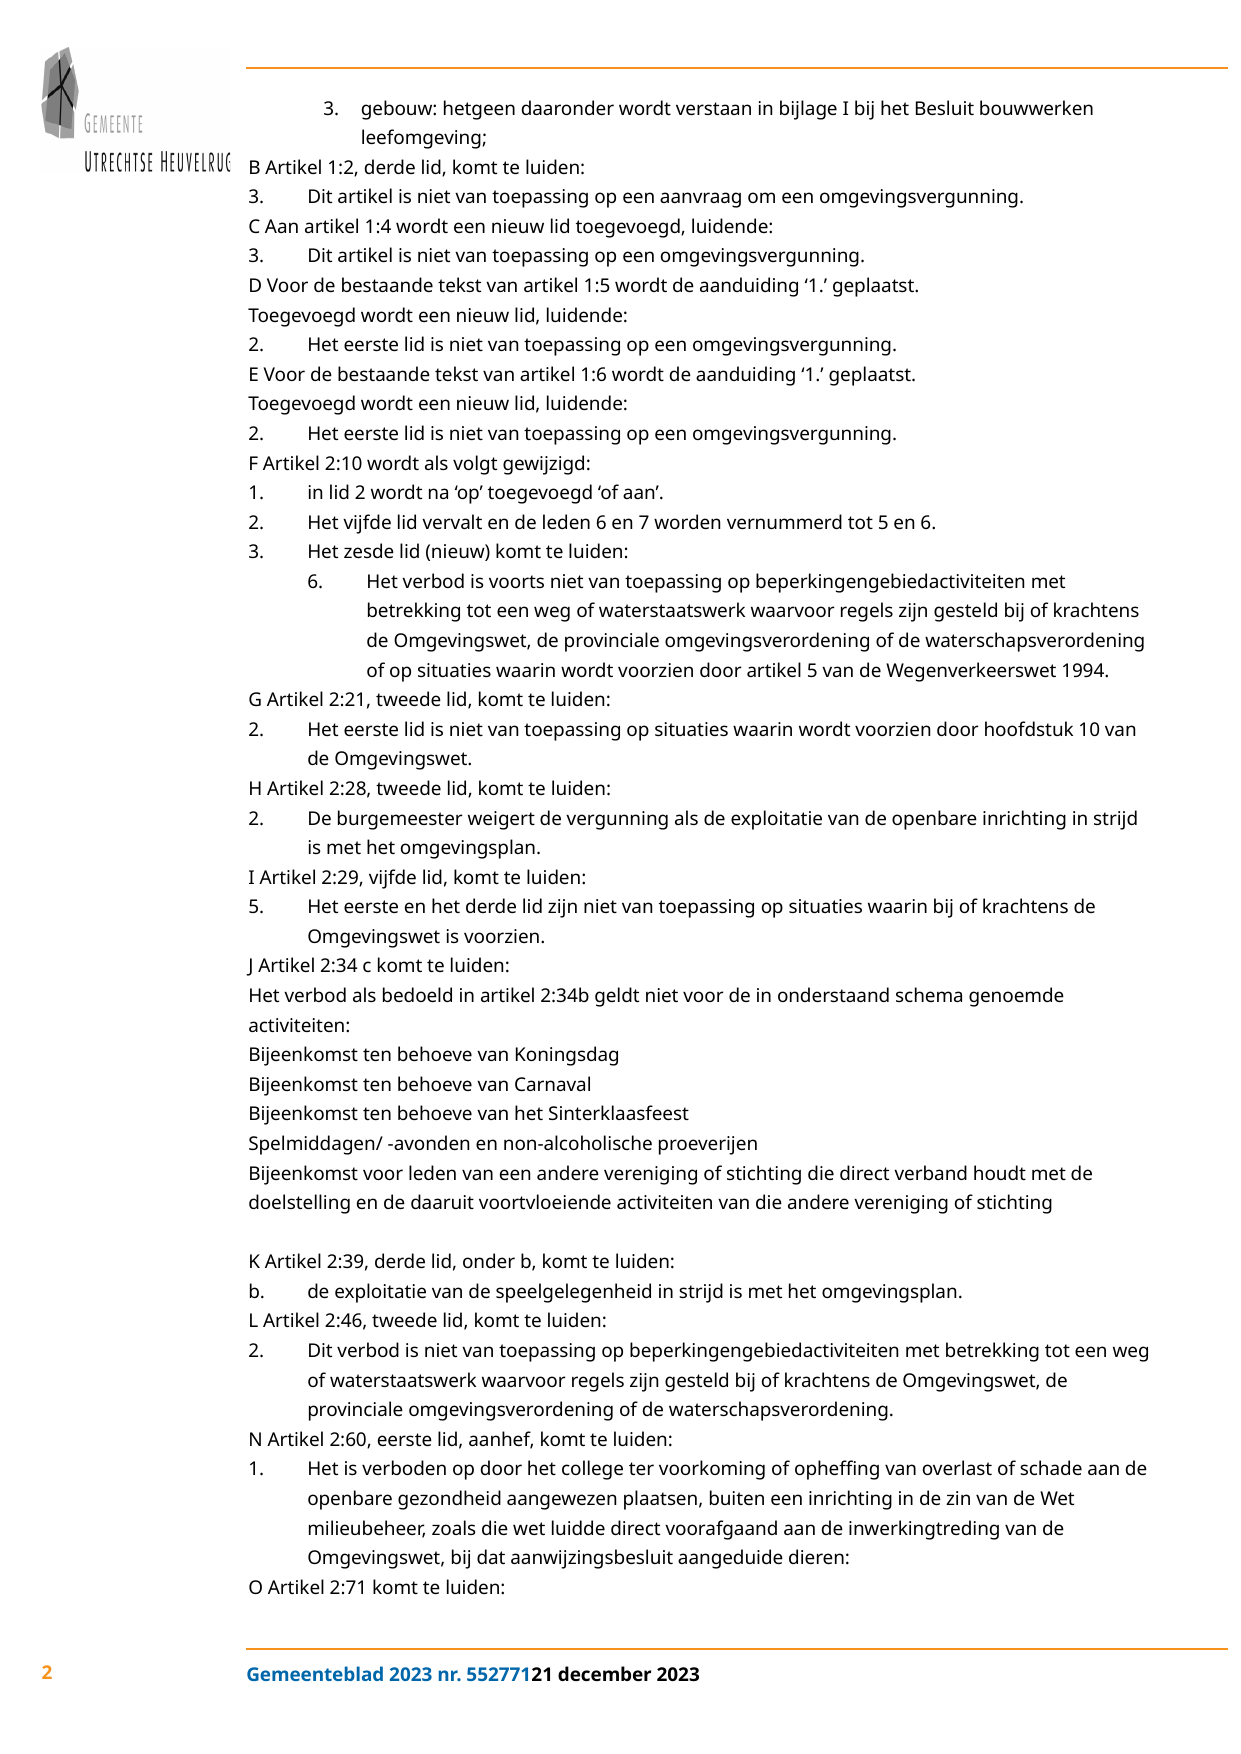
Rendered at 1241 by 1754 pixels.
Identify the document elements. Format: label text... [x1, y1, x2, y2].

text H Artikel 2:28, tweede lid, komt te luiden: [248, 775, 1152, 801]
list Het eerste lid is niet van toepassing op een omgevingsvergunning. [248, 420, 1152, 446]
text J Artikel 2:34 c komt te luiden: [248, 953, 1152, 978]
text B Artikel 1:2, derde lid, komt te luiden: [248, 154, 1152, 180]
list Het zesde lid (nieuw) komt te luiden: [248, 538, 1152, 564]
list Het vijfde lid vervalt en de leden 6 en 7 worden vernummerd tot 5 en 6. [248, 509, 1152, 535]
text Toegevoegd wordt een nieuw lid, luidende: [248, 302, 1152, 328]
text E Voor de bestaande tekst van artikel 1:6 wordt de aanduiding ‘1.’ geplaatst. [248, 361, 1152, 387]
list de exploitatie van de speelgelegenheid in strijd is met het omgevingsplan. [248, 1278, 1152, 1304]
text Bijeenkomst ten behoeve van Koningsdag [248, 1041, 1152, 1067]
text G Artikel 2:21, tweede lid, komt te luiden: [248, 686, 1152, 712]
text N Artikel 2:60, eerste lid, aanhef, komt te luiden: [248, 1426, 1152, 1452]
text I Artikel 2:29, vijfde lid, komt te luiden: [248, 864, 1152, 890]
text Bijeenkomst ten behoeve van Carnaval [248, 1071, 1152, 1097]
list Dit artikel is niet van toepassing op een aanvraag om een omgevingsvergunning. [248, 183, 1152, 209]
text C Aan artikel 1:4 wordt een nieuw lid toegevoegd, luidende: [248, 213, 1152, 239]
text L Artikel 2:46, tweede lid, komt te luiden: [248, 1308, 1152, 1333]
list in lid 2 wordt na ‘op’ toegevoegd ‘of aan’. [248, 479, 1152, 505]
list gebouw: hetgeen daaronder wordt verstaan in bijlage I bij het Besluit bouwwerken leefomgeving; [323, 95, 1152, 150]
text Bijeenkomst ten behoeve van het Sinterklaasfeest [248, 1101, 1152, 1126]
list Het eerste lid is niet van toepassing op een omgevingsvergunning. [248, 331, 1152, 357]
list Het eerste en het derde lid zijn niet van toepassing op situaties waarin bij of krachtens de Omgevingswet is voorzien. [248, 893, 1152, 949]
picture [41, 47, 231, 172]
list Het eerste lid is niet van toepassing op situaties waarin wordt voorzien door hoofdstuk 10 van de Omgevingswet. [248, 716, 1152, 771]
text F Artikel 2:10 wordt als volgt gewijzigd: [248, 450, 1152, 476]
list Het verbod is voorts niet van toepassing op beperkingengebiedactiviteiten met betrekking tot een weg of waterstaatswerk waarvoor regels zijn gesteld bij of krachtens de Omgevingswet, de provinciale omgevingsverordening of de waterschapsverordening of op situaties waarin wordt voorzien door artikel 5 van de Wegenverkeerswet 1994. [307, 568, 1152, 683]
text D Voor de bestaande tekst van artikel 1:5 wordt de aanduiding ‘1.’ geplaatst. [248, 272, 1152, 298]
text Het verbod als bedoeld in artikel 2:34b geldt niet voor de in onderstaand schema genoemde activiteiten: [248, 982, 1152, 1038]
text Bijeenkomst voor leden van een andere vereniging of stichting die direct verband houdt met de doelstelling en de daaruit voortvloeiende activiteiten van die andere vereniging of stichting [248, 1160, 1152, 1215]
text K Artikel 2:39, derde lid, onder b, komt te luiden: [248, 1248, 1152, 1274]
list Dit artikel is niet van toepassing op een omgevingsvergunning. [248, 243, 1152, 268]
list Dit verbod is niet van toepassing op beperkingengebiedactiviteiten met betrekking tot een weg of waterstaatswerk waarvoor regels zijn gesteld bij of krachtens de Omgevingswet, de provinciale omgevingsverordening of de waterschapsverordening. [248, 1337, 1152, 1422]
list Het is verboden op door het college ter voorkoming of opheffing van overlast of schade aan de openbare gezondheid aangewezen plaatsen, buiten een inrichting in de zin van de Wet milieubeheer, zoals die wet luidde direct voorafgaand aan de inwerkingtreding van de Omgevingswet, bij dat aanwijzingsbesluit aangeduide dieren: [248, 1456, 1152, 1570]
list De burgemeester weigert de vergunning als de exploitatie van de openbare inrichting in strijd is met het omgevingsplan. [248, 805, 1152, 860]
text O Artikel 2:71 komt te luiden: [248, 1574, 1152, 1600]
text Toegevoegd wordt een nieuw lid, luidende: [248, 391, 1152, 416]
text Spelmiddagen/ -avonden en non-alcoholische proeverijen [248, 1130, 1152, 1156]
